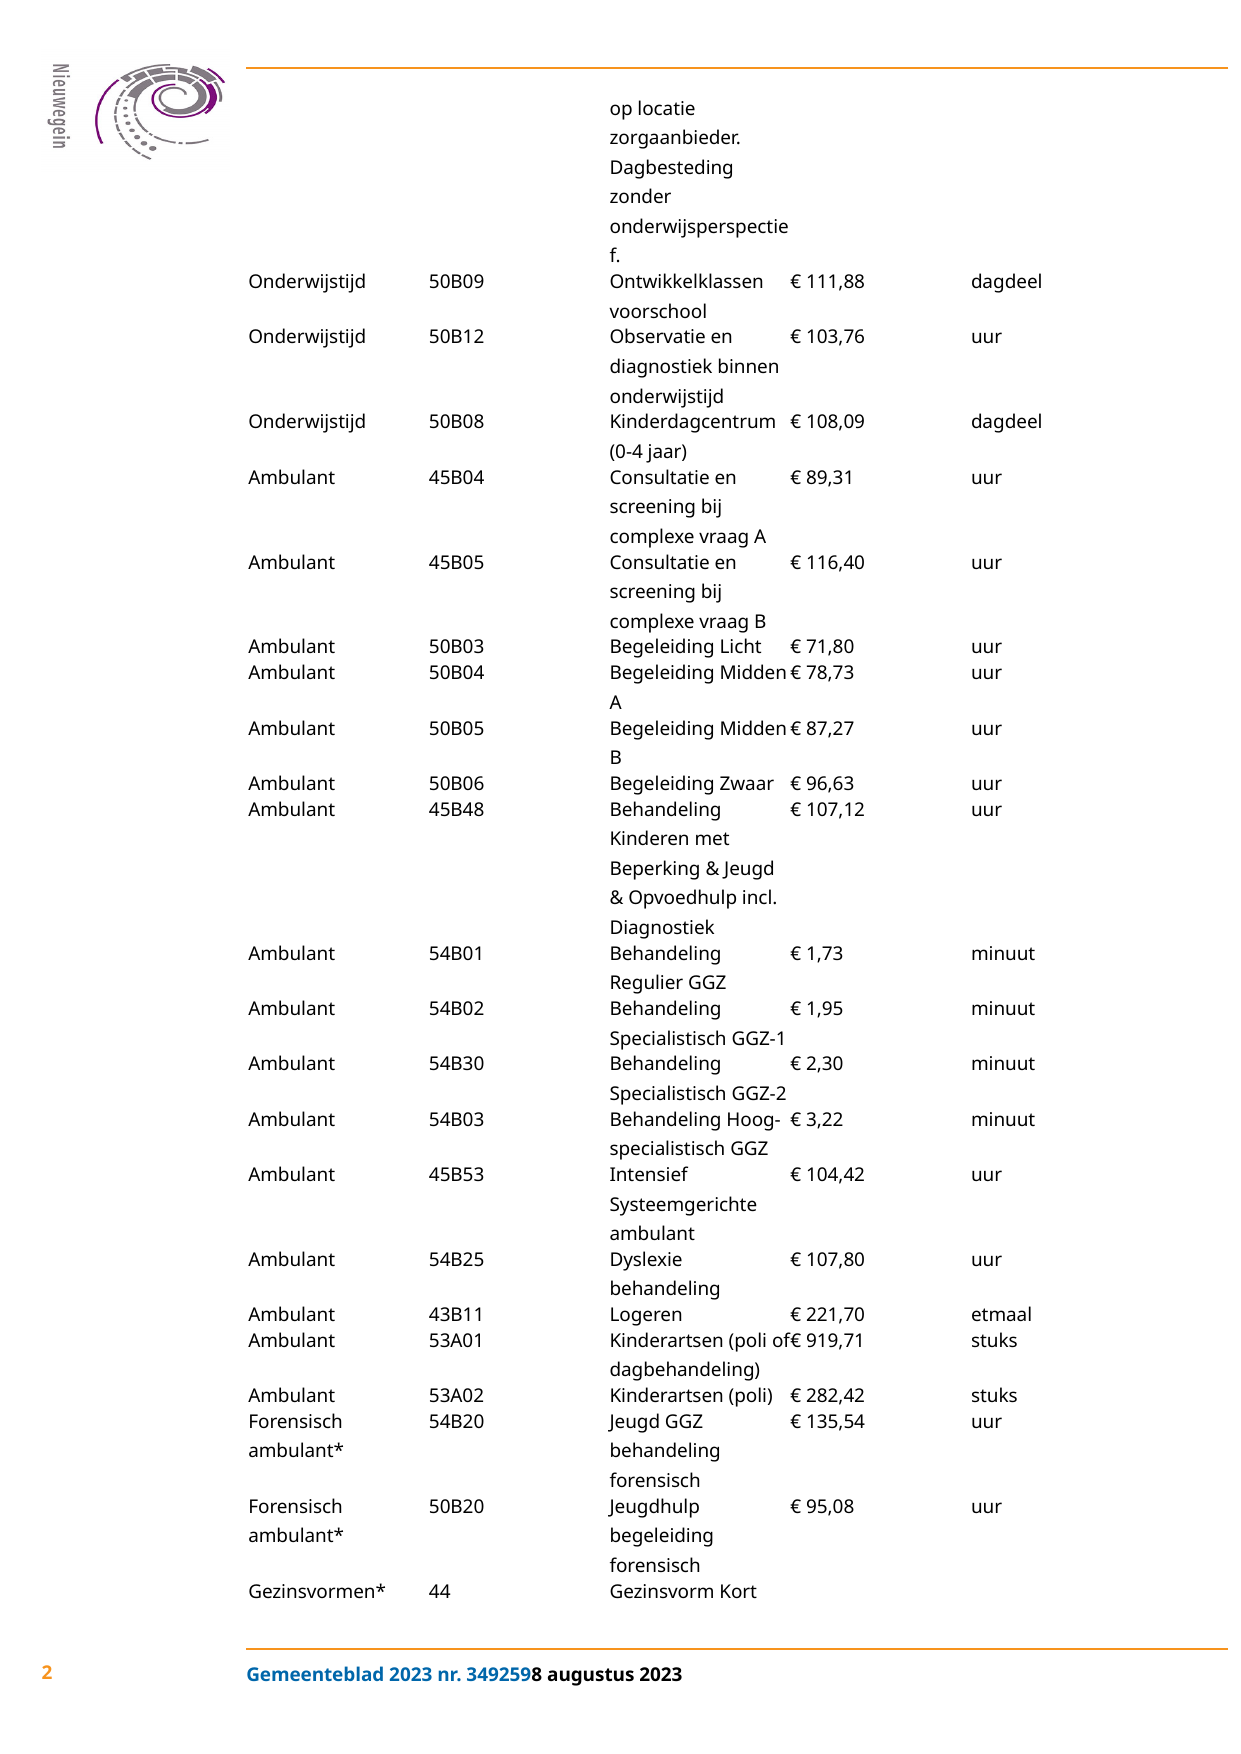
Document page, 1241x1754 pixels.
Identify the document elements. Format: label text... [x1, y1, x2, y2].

table_cell € 104,42 [790, 1161, 971, 1246]
table_cell € 111,88 [790, 269, 971, 324]
table_cell Logeren [609, 1301, 790, 1327]
table_cell € 221,70 [790, 1301, 971, 1327]
table_cell 54B30 [429, 1051, 609, 1106]
table_cell uur [971, 549, 1152, 634]
table_cell Ambulant [248, 1301, 429, 1327]
table_cell 54B02 [429, 995, 609, 1051]
table_cell € 107,12 [790, 796, 971, 940]
table_cell Jeugd GGZ behandeling forensisch [609, 1408, 790, 1493]
table_cell minuut [971, 1051, 1152, 1106]
table_cell Ambulant [248, 940, 429, 995]
table_cell € 3,22 [790, 1106, 971, 1161]
table_cell € 116,40 [790, 549, 971, 634]
table_cell Behandeling Specialistisch GGZ-1 [609, 995, 790, 1051]
table_cell [248, 95, 429, 268]
table_cell Begeleiding Midden B [609, 715, 790, 770]
table_cell 50B04 [429, 660, 609, 715]
table_cell 50B12 [429, 324, 609, 409]
table_cell € 108,09 [790, 409, 971, 464]
table_cell minuut [971, 995, 1152, 1051]
table_cell [971, 1578, 1152, 1604]
table_cell Kinderartsen (poli of dagbehandeling) [609, 1327, 790, 1382]
table_cell uur [971, 1493, 1152, 1578]
table_cell € 89,31 [790, 464, 971, 549]
table_cell Ambulant [248, 1106, 429, 1161]
table_cell Intensief Systeemgerichte ambulant [609, 1161, 790, 1246]
table_cell uur [971, 324, 1152, 409]
table_cell Ambulant [248, 1051, 429, 1106]
table_cell Forensisch ambulant* [248, 1408, 429, 1493]
table_cell 45B53 [429, 1161, 609, 1246]
table_cell uur [971, 1408, 1152, 1493]
table_cell Ambulant [248, 549, 429, 634]
table_cell 45B04 [429, 464, 609, 549]
table_cell Observatie en diagnostiek binnen onderwijstijd [609, 324, 790, 409]
table_cell Begeleiding Zwaar [609, 770, 790, 796]
table_cell € 78,73 [790, 660, 971, 715]
table_cell Begeleiding Licht [609, 634, 790, 659]
table_cell Behandeling Hoog-specialistisch GGZ [609, 1106, 790, 1161]
table_cell Ambulant [248, 660, 429, 715]
table_cell Ambulant [248, 634, 429, 659]
table_cell minuut [971, 1106, 1152, 1161]
table_cell 45B48 [429, 796, 609, 940]
table_cell uur [971, 1246, 1152, 1301]
table_cell € 1,95 [790, 995, 971, 1051]
table_cell uur [971, 715, 1152, 770]
table_cell Kinderartsen (poli) [609, 1383, 790, 1408]
table_cell € 282,42 [790, 1383, 971, 1408]
table_cell Consultatie en screening bij complexe vraag A [609, 464, 790, 549]
table_cell Gezinsvorm Kort [609, 1578, 790, 1604]
table_cell Ontwikkelklassen voorschool [609, 269, 790, 324]
table_cell uur [971, 1161, 1152, 1246]
table_cell Behandeling Specialistisch GGZ-2 [609, 1051, 790, 1106]
table_cell uur [971, 464, 1152, 549]
table_cell Ambulant [248, 1383, 429, 1408]
table_cell € 135,54 [790, 1408, 971, 1493]
table_cell 54B25 [429, 1246, 609, 1301]
table_cell [429, 95, 609, 268]
table_cell uur [971, 634, 1152, 659]
table_cell Onderwijstijd [248, 324, 429, 409]
table_cell € 95,08 [790, 1493, 971, 1578]
table_cell Ambulant [248, 995, 429, 1051]
table_cell stuks [971, 1383, 1152, 1408]
table_cell Ambulant [248, 715, 429, 770]
table_cell uur [971, 660, 1152, 715]
table_cell 44 [429, 1578, 609, 1604]
table_cell 50B20 [429, 1493, 609, 1578]
table_cell 54B01 [429, 940, 609, 995]
table_cell Ambulant [248, 770, 429, 796]
table_cell minuut [971, 940, 1152, 995]
table_cell 50B08 [429, 409, 609, 464]
table_cell uur [971, 770, 1152, 796]
table_cell € 103,76 [790, 324, 971, 409]
table_cell 43B11 [429, 1301, 609, 1327]
table_cell 53A02 [429, 1383, 609, 1408]
table_cell Behandeling Regulier GGZ [609, 940, 790, 995]
table_cell [971, 95, 1152, 268]
table_cell Forensisch ambulant* [248, 1493, 429, 1578]
table_cell stuks [971, 1327, 1152, 1382]
table_cell Ambulant [248, 1327, 429, 1382]
table_cell 45B05 [429, 549, 609, 634]
table_cell [790, 95, 971, 268]
table_cell Ambulant [248, 796, 429, 940]
picture [41, 47, 231, 172]
table_cell € 107,80 [790, 1246, 971, 1301]
table_cell € 87,27 [790, 715, 971, 770]
table_cell € 96,63 [790, 770, 971, 796]
table_cell dagdeel [971, 409, 1152, 464]
table_cell Behandeling Kinderen met Beperking & Jeugd & Opvoedhulp incl. Diagnostiek [609, 796, 790, 940]
table_cell Ambulant [248, 1161, 429, 1246]
table_cell Onderwijstijd [248, 409, 429, 464]
table_cell 54B20 [429, 1408, 609, 1493]
table_cell Kinderdagcentrum (0-4 jaar) [609, 409, 790, 464]
table_cell Onderwijstijd [248, 269, 429, 324]
table_cell Gezinsvormen* [248, 1578, 429, 1604]
table_cell € 919,71 [790, 1327, 971, 1382]
table_cell Consultatie en screening bij complexe vraag B [609, 549, 790, 634]
table_cell Ambulant [248, 1246, 429, 1301]
table_cell Dyslexie behandeling [609, 1246, 790, 1301]
table_cell 50B03 [429, 634, 609, 659]
table_cell € 1,73 [790, 940, 971, 995]
table_cell 50B09 [429, 269, 609, 324]
table_cell op locatie zorgaanbieder. Dagbesteding zonder onderwijsperspectief. [609, 95, 790, 268]
table_cell dagdeel [971, 269, 1152, 324]
table_cell etmaal [971, 1301, 1152, 1327]
table_cell 53A01 [429, 1327, 609, 1382]
table_cell uur [971, 796, 1152, 940]
table_cell Ambulant [248, 464, 429, 549]
table_cell 50B06 [429, 770, 609, 796]
table_cell Begeleiding Midden A [609, 660, 790, 715]
table_cell 54B03 [429, 1106, 609, 1161]
table_cell Jeugdhulp begeleiding forensisch [609, 1493, 790, 1578]
table_cell [790, 1578, 971, 1604]
table_cell 50B05 [429, 715, 609, 770]
table_cell € 71,80 [790, 634, 971, 659]
table_cell € 2,30 [790, 1051, 971, 1106]
